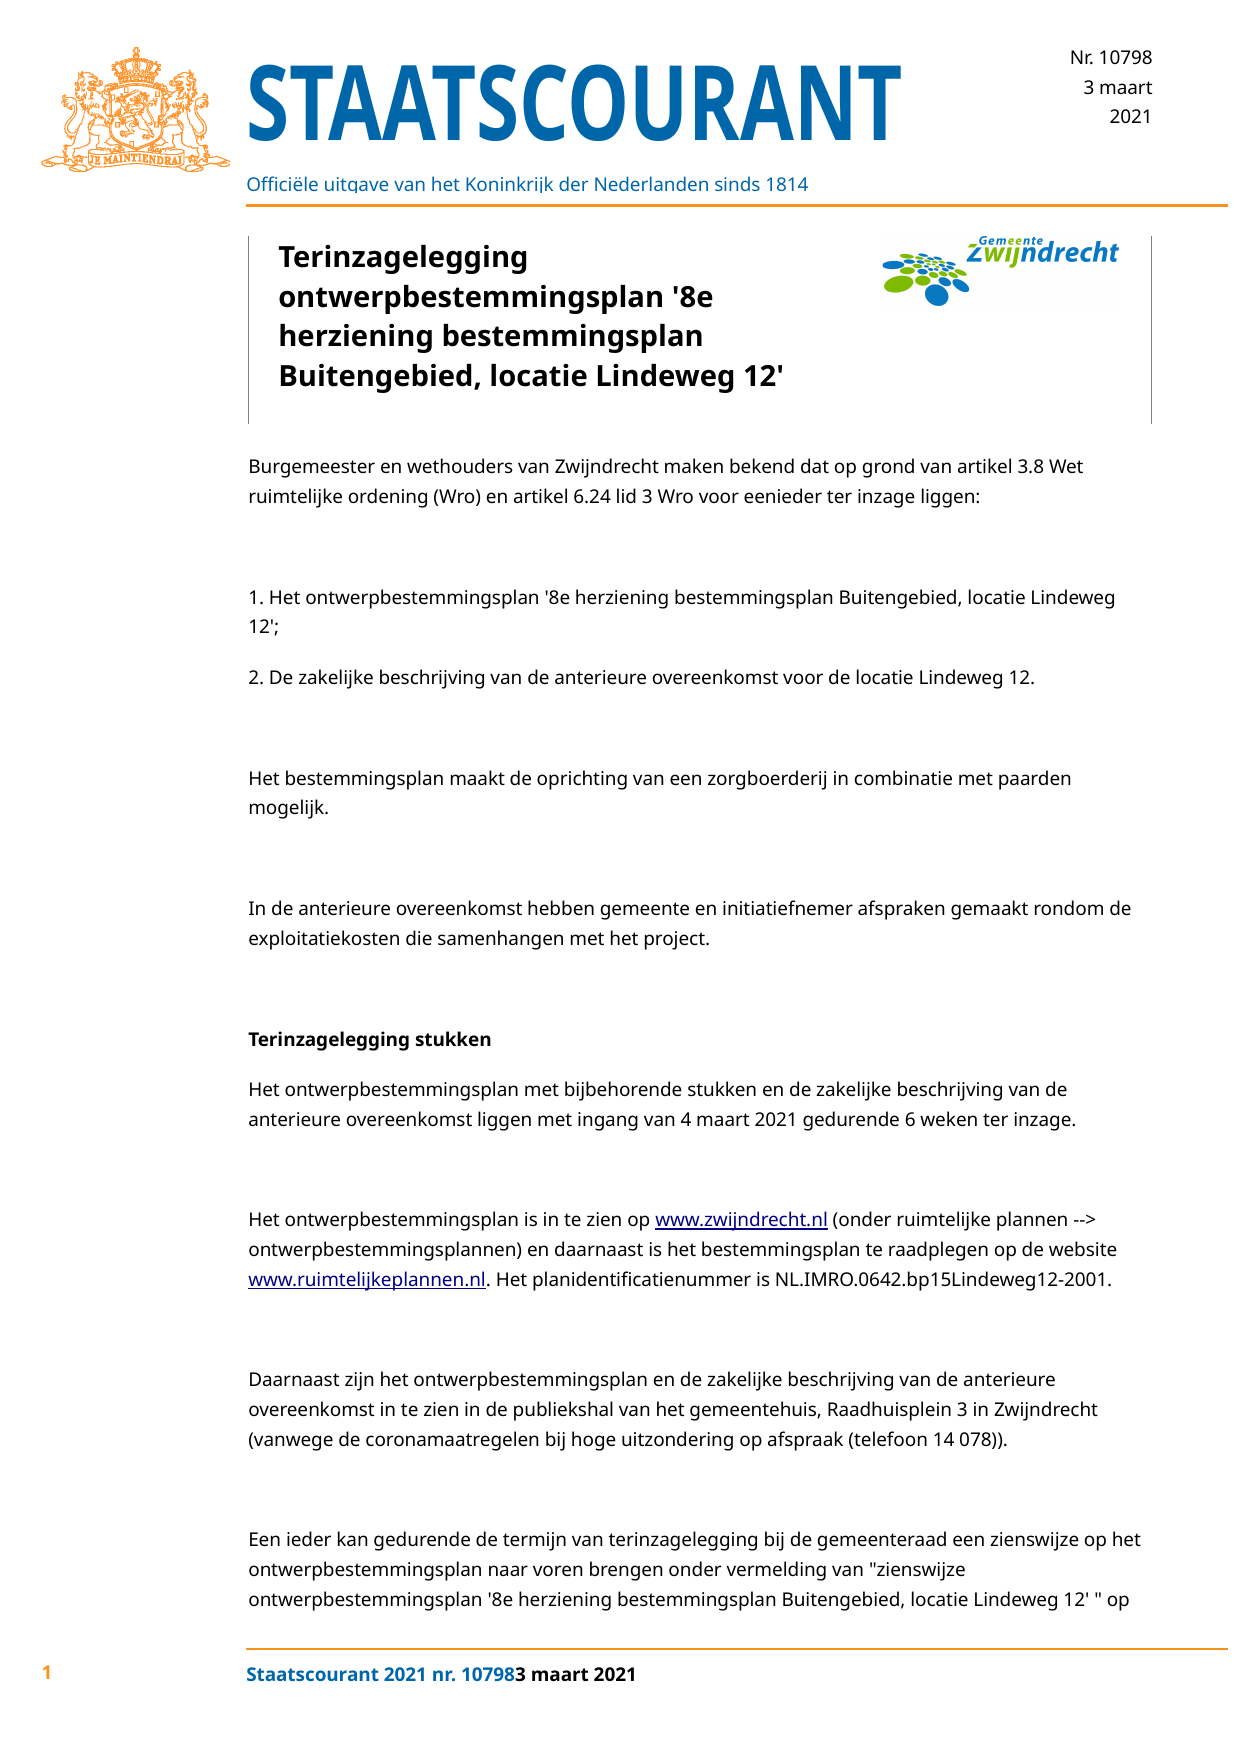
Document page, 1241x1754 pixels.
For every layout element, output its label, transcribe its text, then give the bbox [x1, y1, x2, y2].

table_header [850, 236, 1151, 424]
text 2. De zakelijke beschrijving van de anterieure overeenkomst voor de locatie Lindeweg 12. [248, 664, 1152, 690]
text 1. Het ontwerpbestemmingsplan '8e herziening bestemmingsplan Buitengebied, locatie Lindeweg 12'; [248, 584, 1152, 639]
picture [882, 236, 1119, 306]
text In de anterieure overeenkomst hebben gemeente en initiatiefnemer afspraken gemaakt rondom de exploitatiekosten die samenhangen met het project. [248, 895, 1152, 951]
text Het bestemmingsplan maakt de oprichting van een zorgboerderij in combinatie met paarden mogelijk. [248, 765, 1152, 820]
text Het ontwerpbestemmingsplan is in te zien op www.zwijndrecht.nl (onder ruimtelijke plannen --> ontwerpbestemmingsplannen) en daarnaast is het bestemmingsplan te raadplegen op de website www.ruimtelijkeplannen.nl. Het planidentificatienummer is NL.IMRO.0642.bp15Lindeweg12-2001. [248, 1207, 1152, 1291]
picture [41, 47, 231, 172]
table_header Terinzagelegging ontwerpbestemmingsplan '8e herziening bestemmingsplan Buitengebied, locatie Lindeweg 12' [249, 236, 850, 424]
text Een ieder kan gedurende de termijn van terinzagelegging bij de gemeenteraad een zienswijze op het ontwerpbestemmingsplan naar voren brengen onder vermelding van "zienswijze ontwerpbestemmingsplan '8e herziening bestemmingsplan Buitengebied, locatie Lindeweg 12' " op [248, 1527, 1152, 1611]
text Het ontwerpbestemmingsplan met bijbehorende stukken en de zakelijke beschrijving van de anterieure overeenkomst liggen met ingang van 4 maart 2021 gedurende 6 weken ter inzage. [248, 1076, 1152, 1131]
text Terinzagelegging stukken [248, 1026, 1152, 1051]
text Daarnaast zijn het ontwerpbestemmingsplan en de zakelijke beschrijving van de anterieure overeenkomst in te zien in de publiekshal van het gemeentehuis, Raadhuisplein 3 in Zwijndrecht (vanwege de coronamaatregelen bij hoge uitzondering op afspraak (telefoon 14 078)). [248, 1367, 1152, 1451]
text Burgemeester en wethouders van Zwijndrecht maken bekend dat op grond van artikel 3.8 Wet ruimtelijke ordening (Wro) en artikel 6.24 lid 3 Wro voor eenieder ter inzage liggen: [248, 454, 1152, 509]
